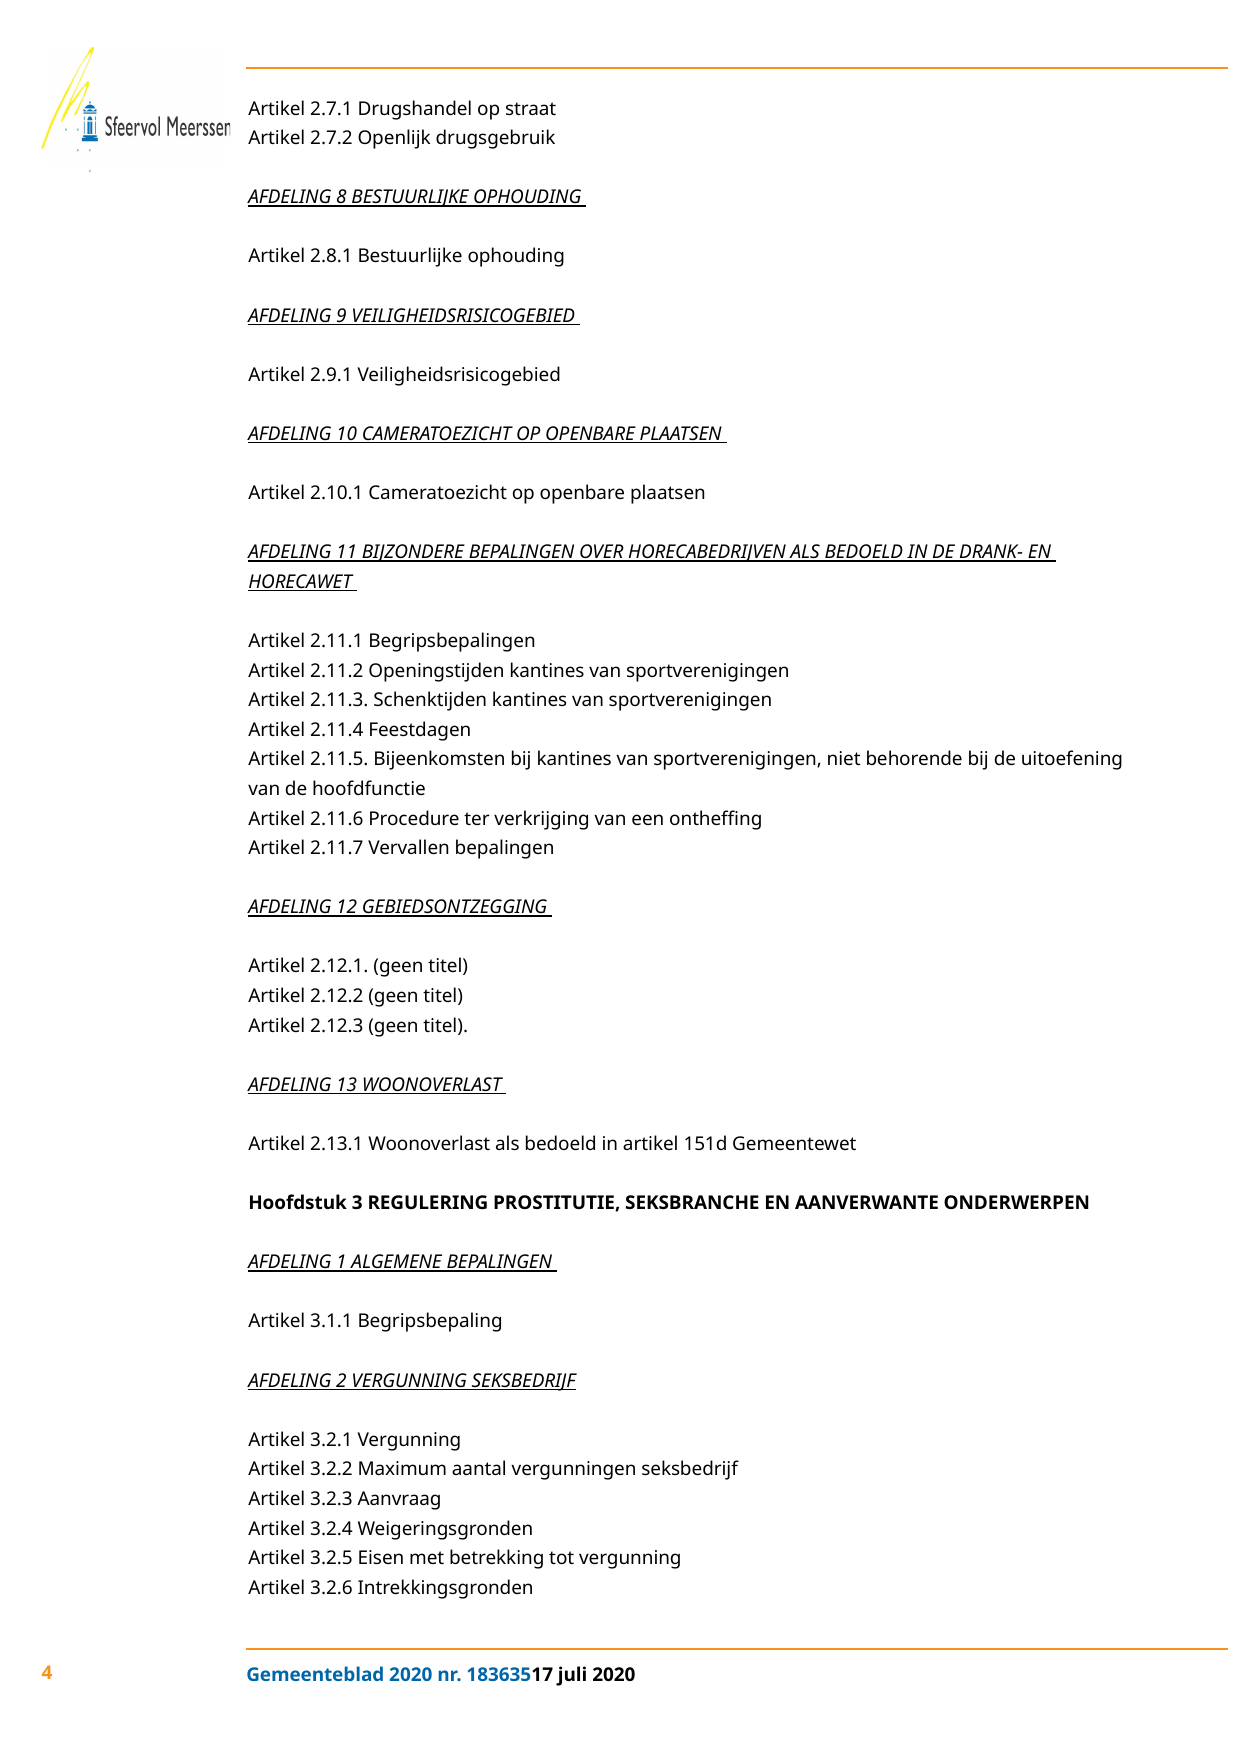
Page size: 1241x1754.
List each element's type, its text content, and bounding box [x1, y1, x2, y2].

text Artikel 3.2.4 Weigeringsgronden [248, 1515, 1152, 1541]
text AFDELING 2 VERGUNNING SEKSBEDRIJF [248, 1367, 1152, 1393]
picture [41, 47, 231, 172]
text Artikel 3.2.3 Aanvraag [248, 1485, 1152, 1511]
text Artikel 2.12.1. (geen titel) [248, 953, 1152, 978]
text Artikel 2.12.3 (geen titel). [248, 1012, 1152, 1038]
text Artikel 2.7.1 Drugshandel op straat [248, 95, 1152, 121]
text AFDELING 13 WOONOVERLAST [248, 1071, 1152, 1097]
text Artikel 2.12.2 (geen titel) [248, 982, 1152, 1008]
text Artikel 3.2.5 Eisen met betrekking tot vergunning [248, 1544, 1152, 1570]
text Artikel 2.8.1 Bestuurlijke ophouding [248, 243, 1152, 268]
text Artikel 2.7.2 Openlijk drugsgebruik [248, 124, 1152, 150]
text Artikel 2.10.1 Cameratoezicht op openbare plaatsen [248, 479, 1152, 505]
text AFDELING 8 BESTUURLIJKE OPHOUDING [248, 183, 1152, 209]
text Artikel 2.11.6 Procedure ter verkrijging van een ontheffing [248, 805, 1152, 831]
text Artikel 2.13.1 Woonoverlast als bedoeld in artikel 151d Gemeentewet [248, 1130, 1152, 1156]
text AFDELING 10 CAMERATOEZICHT OP OPENBARE PLAATSEN [248, 420, 1152, 446]
text Hoofdstuk 3 REGULERING PROSTITUTIE, SEKSBRANCHE EN AANVERWANTE ONDERWERPEN [248, 1189, 1152, 1215]
text Artikel 2.11.7 Vervallen bepalingen [248, 834, 1152, 860]
text Artikel 2.11.2 Openingstijden kantines van sportverenigingen [248, 657, 1152, 683]
text Artikel 2.11.3. Schenktijden kantines van sportverenigingen [248, 686, 1152, 712]
text Artikel 2.11.1 Begripsbepalingen [248, 627, 1152, 653]
text AFDELING 11 BIJZONDERE BEPALINGEN OVER HORECABEDRIJVEN ALS BEDOELD IN DE DRANK- EN HORECAWET [248, 538, 1152, 594]
text Artikel 3.2.2 Maximum aantal vergunningen seksbedrijf [248, 1456, 1152, 1481]
text AFDELING 1 ALGEMENE BEPALINGEN [248, 1248, 1152, 1274]
text AFDELING 12 GEBIEDSONTZEGGING [248, 893, 1152, 919]
text Artikel 2.9.1 Veiligheidsrisicogebied [248, 361, 1152, 387]
text Artikel 2.11.4 Feestdagen [248, 716, 1152, 742]
text AFDELING 9 VEILIGHEIDSRISICOGEBIED [248, 302, 1152, 328]
text Artikel 3.2.6 Intrekkingsgronden [248, 1574, 1152, 1600]
text Artikel 3.2.1 Vergunning [248, 1426, 1152, 1452]
text Artikel 3.1.1 Begripsbepaling [248, 1308, 1152, 1333]
text Artikel 2.11.5. Bijeenkomsten bij kantines van sportverenigingen, niet behorende bij de uitoefening van de hoofdfunctie [248, 746, 1152, 801]
